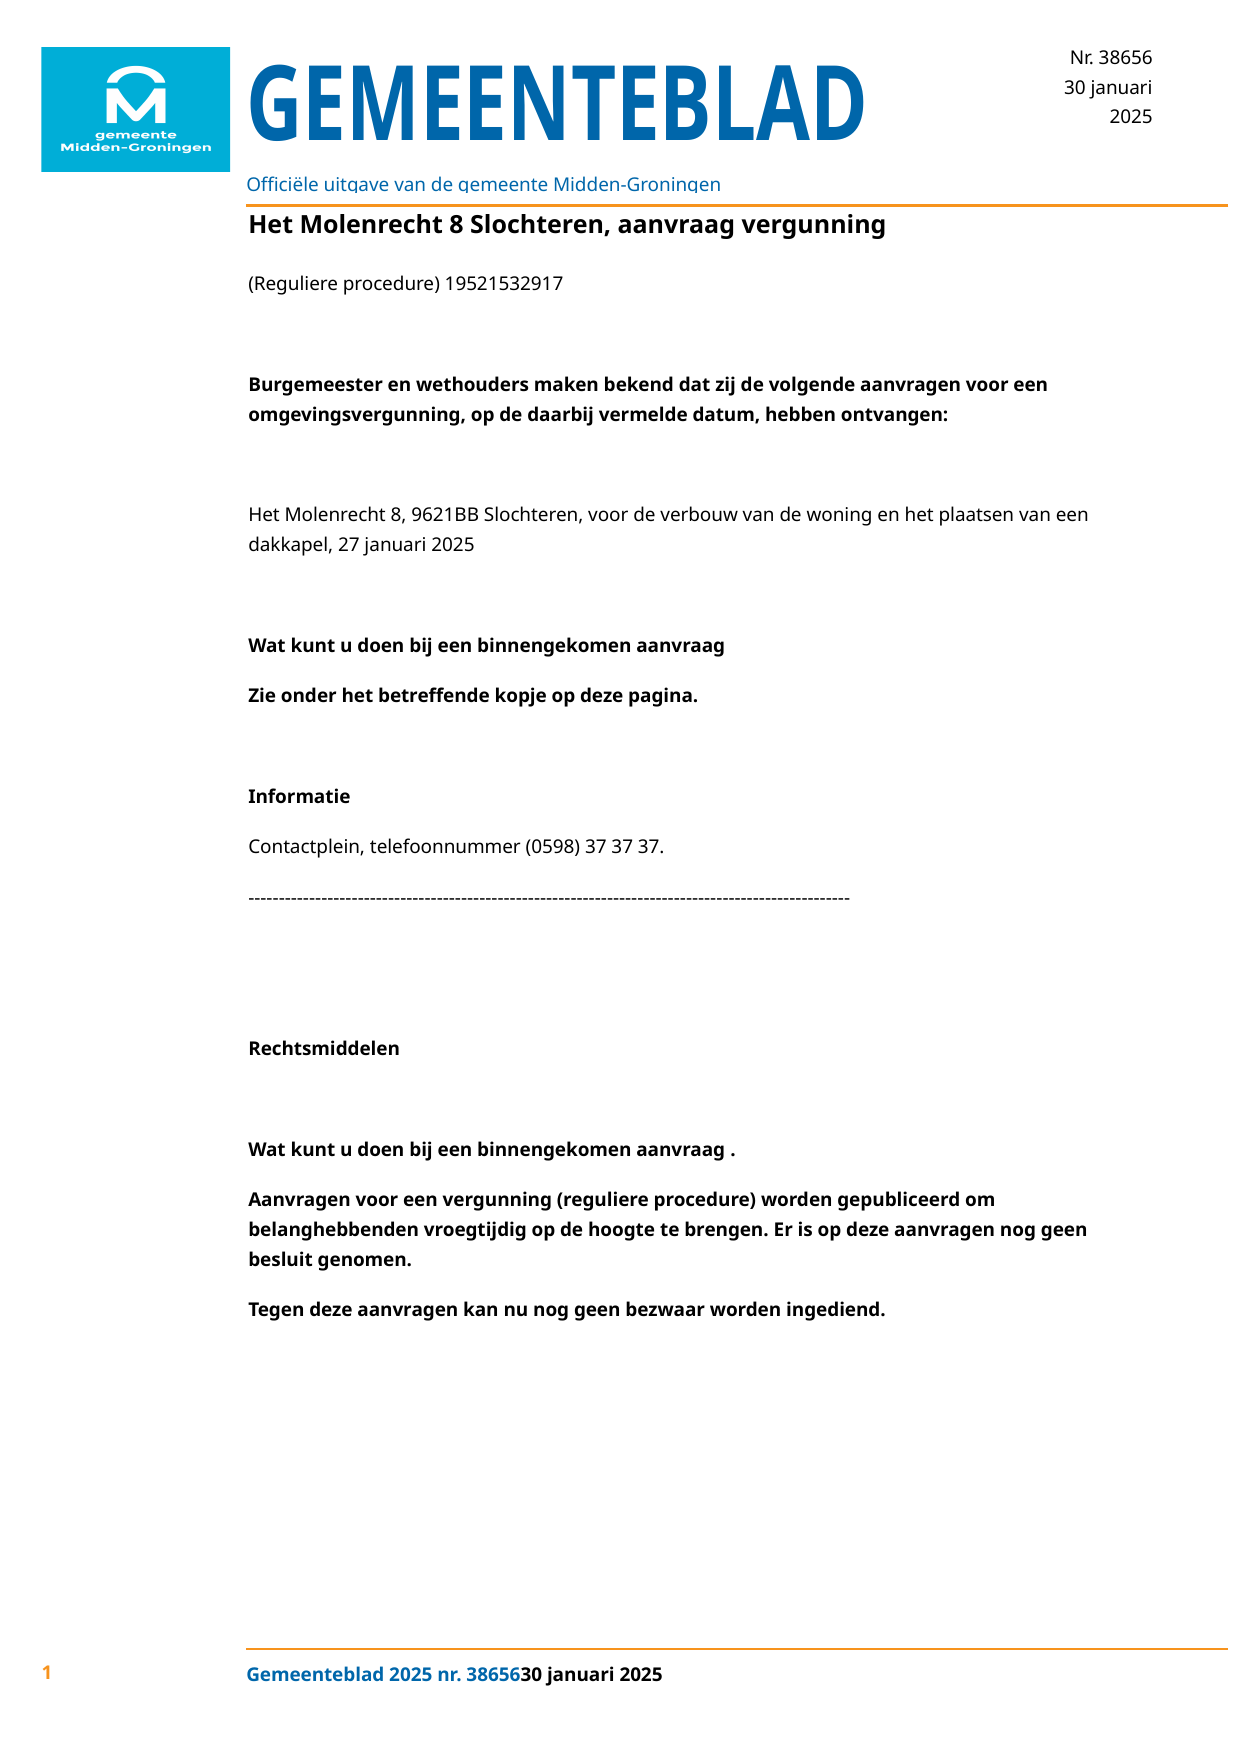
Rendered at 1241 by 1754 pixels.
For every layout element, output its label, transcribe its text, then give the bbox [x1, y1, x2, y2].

picture [184, 146, 190, 153]
picture [107, 89, 165, 122]
text Rechtsmiddelen [248, 1035, 1152, 1061]
text --------------------------------------------------------------------------------------------------- [248, 884, 1152, 910]
text Contactplein, telefoonnummer (0598) 37 37 37. [248, 834, 1152, 859]
text Het Molenrecht 8, 9621BB Slochteren, voor de verbouw van de woning en het plaatsen van een dakkapel, 27 januari 2025 [248, 502, 1152, 557]
text Het Molenrecht 8 Slochteren, aanvraag vergunning [248, 207, 1152, 241]
text Wat kunt u doen bij een binnengekomen aanvraag [248, 632, 1152, 658]
picture [108, 66, 164, 82]
text Zie onder het betreffende kopje op deze pagina. [248, 682, 1152, 708]
text Informatie [248, 783, 1152, 809]
text Wat kunt u doen bij een binnengekomen aanvraag . [248, 1136, 1152, 1162]
text Tegen deze aanvragen kan nu nog geen bezwaar worden ingediend. [248, 1296, 1152, 1322]
text (Reguliere procedure) 19521532917 [248, 270, 1152, 296]
text Burgemeester en wethouders maken bekend dat zij de volgende aanvragen voor een omgevingsvergunning, op de daarbij vermelde datum, hebben ontvangen: [248, 371, 1152, 426]
text Aanvragen voor een vergunning (reguliere procedure) worden gepubliceerd om belanghebbenden vroegtijdig op de hoogte te brengen. Er is op deze aanvragen nog geen besluit genomen. [248, 1187, 1152, 1271]
